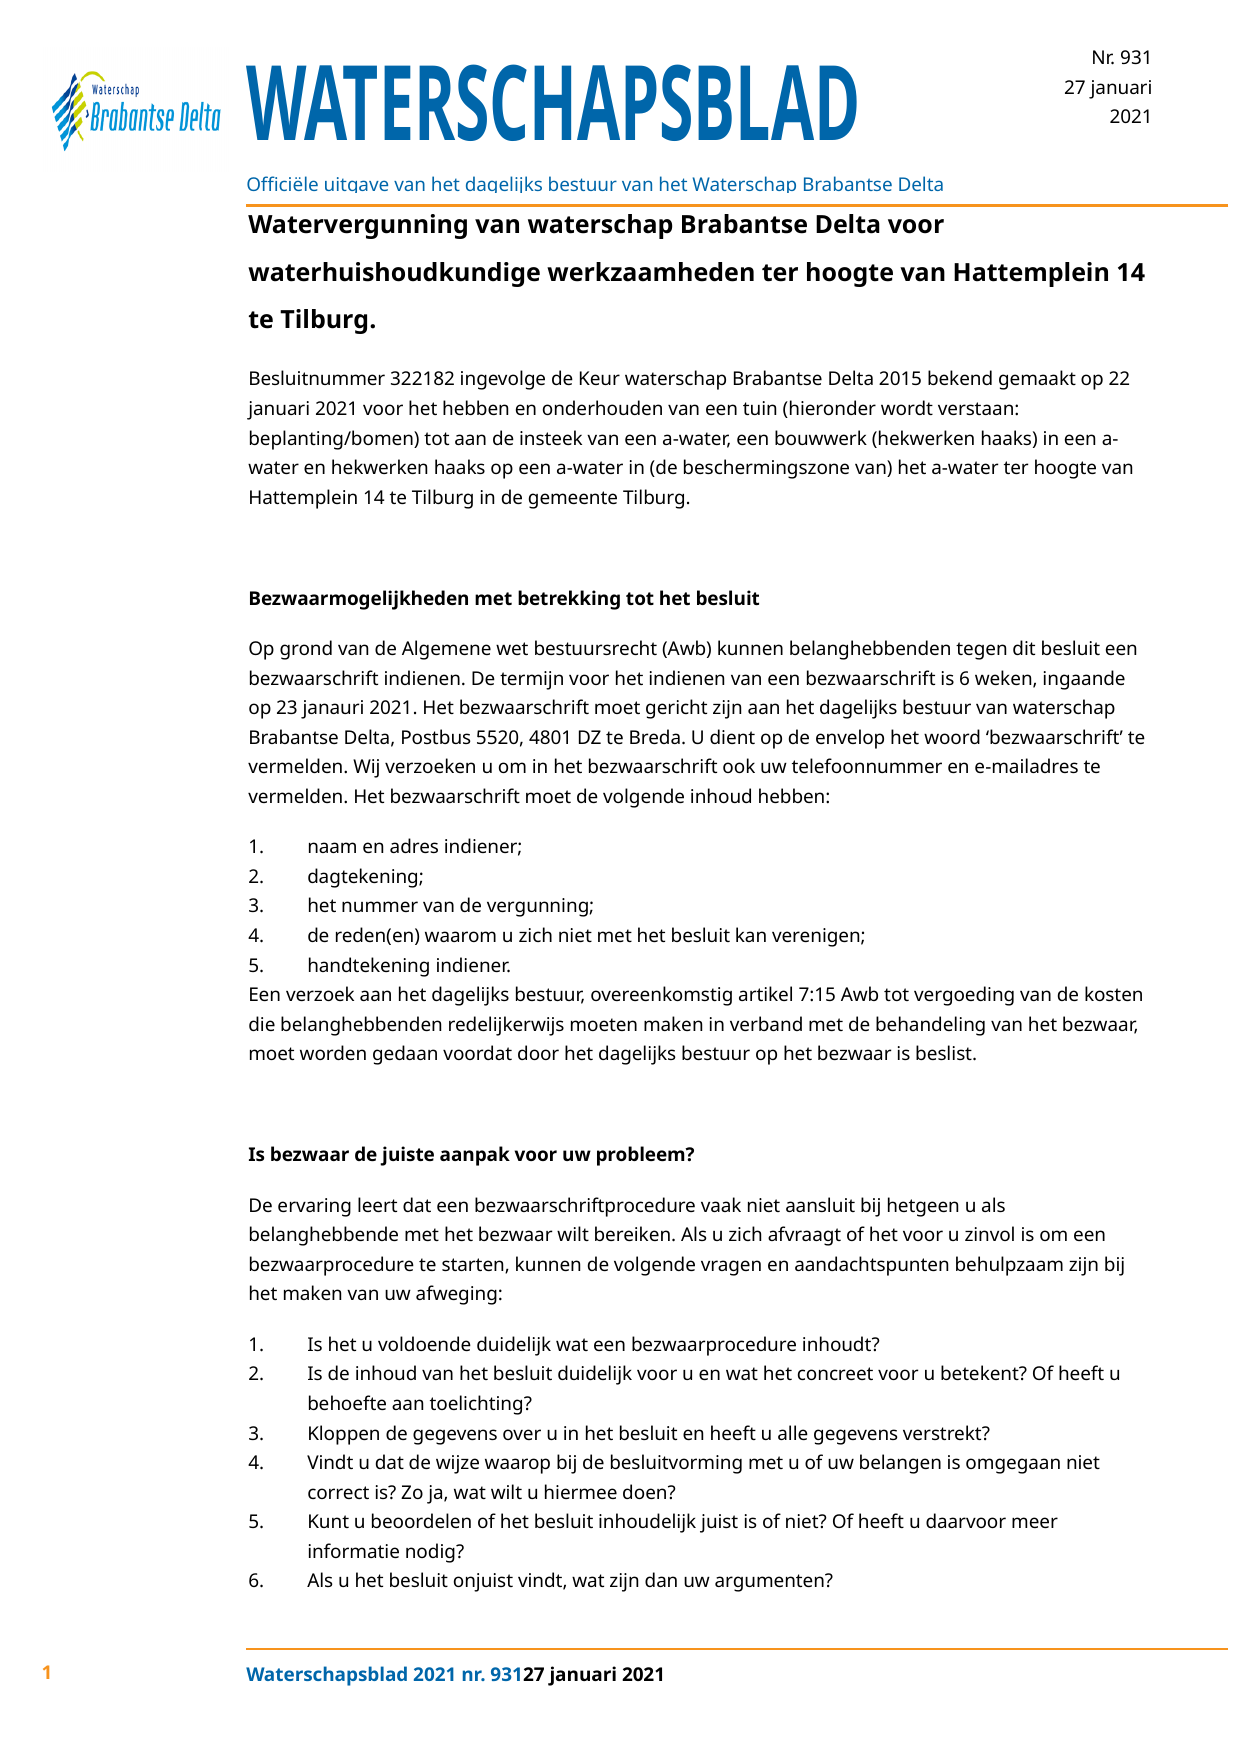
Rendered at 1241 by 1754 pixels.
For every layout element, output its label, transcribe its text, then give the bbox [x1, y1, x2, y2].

text Is bezwaar de juiste aanpak voor uw probleem? [248, 1141, 1152, 1167]
list Als u het besluit onjuist vindt, wat zijn dan uw argumenten? [248, 1568, 1152, 1593]
list handtekening indiener. [248, 952, 1152, 977]
picture [41, 47, 231, 172]
list Is de inhoud van het besluit duidelijk voor u en wat het concreet voor u betekent? Of heeft u behoefte aan toelichting? [248, 1361, 1152, 1416]
list Kloppen de gegevens over u in het besluit en heeft u alle gegevens verstrekt? [248, 1420, 1152, 1445]
list Vindt u dat de wijze waarop bij de besluitvorming met u of uw belangen is omgegaan niet correct is? Zo ja, wat wilt u hiermee doen? [248, 1449, 1152, 1504]
list naam en adres indiener; [248, 833, 1152, 859]
text De ervaring leert dat een bezwaarschriftprocedure vaak niet aansluit bij hetgeen u als belanghebbende met het bezwaar wilt bereiken. Als u zich afvraagt of het voor u zinvol is om een bezwaarprocedure te starten, kunnen de volgende vragen en aandachtspunten behulpzaam zijn bij het maken van uw afweging: [248, 1192, 1152, 1306]
text Op grond van de Algemene wet bestuursrecht (Awb) kunnen belanghebbenden tegen dit besluit een bezwaarschrift indienen. De termijn voor het indienen van een bezwaarschrift is 6 weken, ingaande op 23 janauri 2021. Het bezwaarschrift moet gericht zijn aan het dagelijks bestuur van waterschap Brabantse Delta, Postbus 5520, 4801 DZ te Breda. U dient op de envelop het woord ‘bezwaarschrift’ te vermelden. Wij verzoeken u om in het bezwaarschrift ook uw telefoonnummer en e‑mailadres te vermelden. Het bezwaarschrift moet de volgende inhoud hebben: [248, 635, 1152, 809]
list dagtekening; [248, 863, 1152, 889]
list de reden(en) waarom u zich niet met het besluit kan verenigen; [248, 922, 1152, 948]
text Een verzoek aan het dagelijks bestuur, overeenkomstig artikel 7:15 Awb tot vergoeding van de kosten die belanghebbenden redelijkerwijs moeten maken in verband met de behandeling van het bezwaar, moet worden gedaan voordat door het dagelijks bestuur op het bezwaar is beslist. [248, 981, 1152, 1066]
text Watervergunning van waterschap Brabantse Delta voor waterhuishoudkundige werkzaamheden ter hoogte van Hattemplein 14 te Tilburg. [248, 207, 1152, 336]
text Besluitnummer 322182 ingevolge de Keur waterschap Brabantse Delta 2015 bekend gemaakt op 22 januari 2021 voor het hebben en onderhouden van een tuin (hieronder wordt verstaan: beplanting/bomen) tot aan de insteek van een a-water, een bouwwerk (hekwerken haaks) in een a-water en hekwerken haaks op een a-water in (de beschermingszone van) het a-water ter hoogte van Hattemplein 14 te Tilburg in de gemeente Tilburg. [248, 366, 1152, 509]
text Bezwaarmogelijkheden met betrekking tot het besluit [248, 585, 1152, 610]
list het nummer van de vergunning; [248, 893, 1152, 918]
list Kunt u beoordelen of het besluit inhoudelijk juist is of niet? Of heeft u daarvoor meer informatie nodig? [248, 1508, 1152, 1564]
list Is het u voldoende duidelijk wat een bezwaarprocedure inhoudt? [248, 1331, 1152, 1357]
